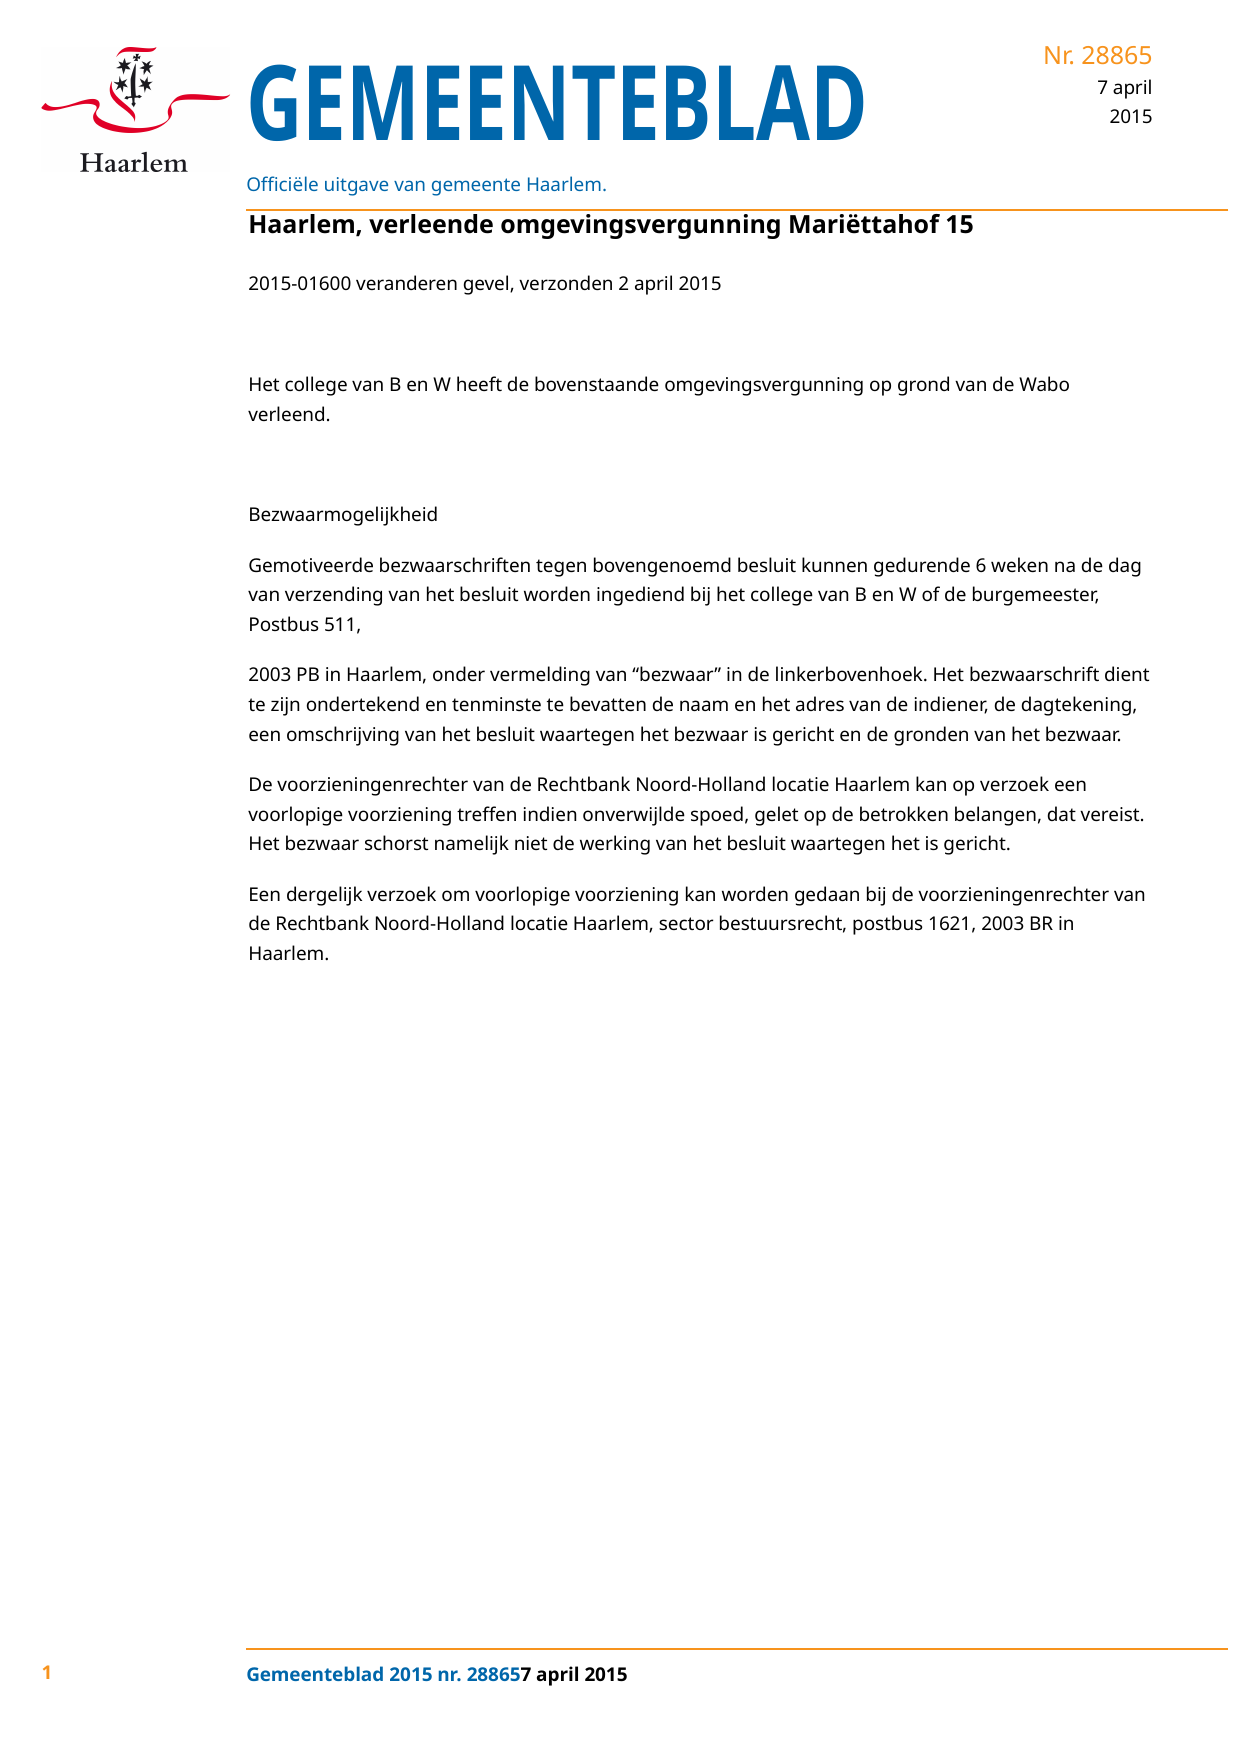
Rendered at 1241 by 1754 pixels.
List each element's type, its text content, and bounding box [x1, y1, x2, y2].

picture [41, 47, 231, 172]
text Gemotiveerde bezwaarschriften tegen bovengenoemd besluit kunnen gedurende 6 weken na de dag van verzending van het besluit worden ingediend bij het college van B en W of de burgemeester, Postbus 511, [248, 552, 1152, 637]
text De voorzieningenrechter van de Rechtbank Noord-Holland locatie Haarlem kan op verzoek een voorlopige voorziening treffen indien onverwijlde spoed, gelet op de betrokken belangen, dat vereist. Het bezwaar schorst namelijk niet de werking van het besluit waartegen het is gericht. [248, 771, 1152, 856]
text Een dergelijk verzoek om voorlopige voorziening kan worden gedaan bij de voorzieningenrechter van de Rechtbank Noord-Holland locatie Haarlem, sector bestuursrecht, postbus 1621, 2003 BR in Haarlem. [248, 881, 1152, 966]
text Het college van B en W heeft de bovenstaande omgevingsvergunning op grond van de Wabo verleend. [248, 371, 1152, 426]
text 2015-01600 veranderen gevel, verzonden 2 april 2015 [248, 270, 1152, 296]
text Haarlem, verleende omgevingsvergunning Mariëttahof 15 [248, 211, 1152, 241]
text 2003 PB in Haarlem, onder vermelding van “bezwaar” in de linkerbovenhoek. Het bezwaarschrift dient te zijn ondertekend en tenminste te bevatten de naam en het adres van de indiener, de dagtekening, een omschrijving van het besluit waartegen het bezwaar is gericht en de gronden van het bezwaar. [248, 662, 1152, 746]
text Bezwaarmogelijkheid [248, 502, 1152, 527]
